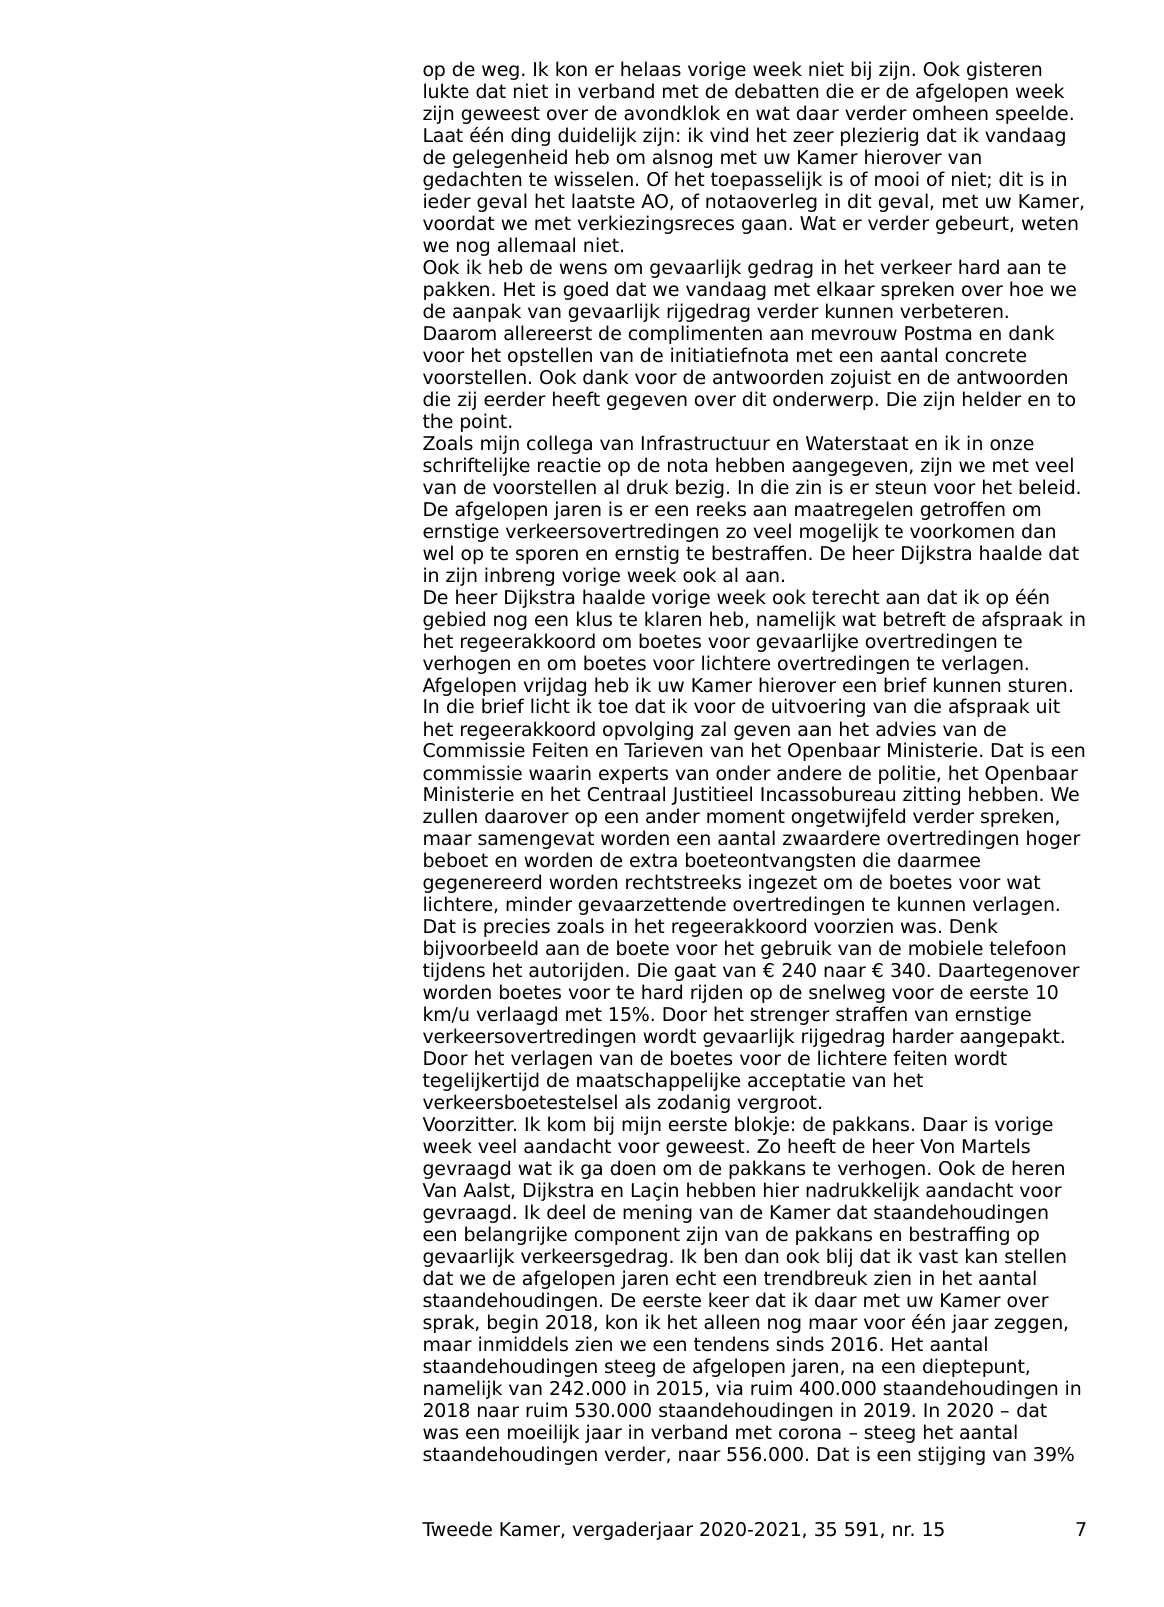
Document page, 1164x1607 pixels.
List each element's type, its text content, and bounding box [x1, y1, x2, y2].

text Voorzitter. Ik kom bij mijn eerste blokje: de pakkans. Daar is vorige week veel aandacht voor geweest. Zo heeft de heer Von Martels gevraagd wat ik ga doen om de pakkans te verhogen. Ook de heren Van Aalst, Dijkstra en Laçin hebben hier nadrukkelijk aandacht voor gevraagd. Ik deel de mening van de Kamer dat staandehoudingen een belangrijke component zijn van de pakkans en bestraffing op gevaarlijk verkeersgedrag. Ik ben dan ook blij dat ik vast kan stellen dat we de afgelopen jaren echt een trendbreuk zien in het aantal staandehoudingen. De eerste keer dat ik daar met uw Kamer over sprak, begin 2018, kon ik het alleen nog maar voor één jaar zeggen, maar inmiddels zien we een tendens sinds 2016. Het aantal staandehoudingen steeg de afgelopen jaren, na een dieptepunt, namelijk van 242.000 in 2015, via ruim 400.000 staandehoudingen in 2018 naar ruim 530.000 staandehoudingen in 2019. In 2020 – dat was een moeilijk jaar in verband met corona – steeg het aantal staandehoudingen verder, naar 556.000. Dat is een stijging van 39% [422, 1114, 1087, 1466]
text De heer Dijkstra haalde vorige week ook terecht aan dat ik op één gebied nog een klus te klaren heb, namelijk wat betreft de afspraak in het regeerakkoord om boetes voor gevaarlijke overtredingen te verhogen en om boetes voor lichtere overtredingen te verlagen. Afgelopen vrijdag heb ik uw Kamer hierover een brief kunnen sturen. In die brief licht ik toe dat ik voor de uitvoering van die afspraak uit het regeerakkoord opvolging zal geven aan het advies van de Commissie Feiten en Tarieven van het Openbaar Ministerie. Dat is een commissie waarin experts van onder andere de politie, het Openbaar Ministerie en het Centraal Justitieel Incassobureau zitting hebben. We zullen daarover op een ander moment ongetwijfeld verder spreken, maar samengevat worden een aantal zwaardere overtredingen hoger beboet en worden de extra boeteontvangsten die daarmee gegenereerd worden rechtstreeks ingezet om de boetes voor wat lichtere, minder gevaarzettende overtredingen te kunnen verlagen. Dat is precies zoals in het regeerakkoord voorzien was. Denk bijvoorbeeld aan de boete voor het gebruik van de mobiele telefoon tijdens het autorijden. Die gaat van € 240 naar € 340. Daartegenover worden boetes voor te hard rijden op de snelweg voor de eerste 10 km/u verlaagd met 15%. Door het strenger straffen van ernstige verkeersovertredingen wordt gevaarlijk rijgedrag harder aangepakt. Door het verlagen van de boetes voor de lichtere feiten wordt tegelijkertijd de maatschappelijke acceptatie van het verkeersboetestelsel als zodanig vergroot. [422, 587, 1087, 1114]
text op de weg. Ik kon er helaas vorige week niet bij zijn. Ook gisteren lukte dat niet in verband met de debatten die er de afgelopen week zijn geweest over de avondklok en wat daar verder omheen speelde. Laat één ding duidelijk zijn: ik vind het zeer plezierig dat ik vandaag de gelegenheid heb om alsnog met uw Kamer hierover van gedachten te wisselen. Of het toepasselijk is of mooi of niet; dit is in ieder geval het laatste AO, of notaoverleg in dit geval, met uw Kamer, voordat we met verkiezingsreces gaan. Wat er verder gebeurt, weten we nog allemaal niet. [422, 59, 1087, 257]
text Zoals mijn collega van Infrastructuur en Waterstaat en ik in onze schriftelijke reactie op de nota hebben aangegeven, zijn we met veel van de voorstellen al druk bezig. In die zin is er steun voor het beleid. De afgelopen jaren is er een reeks aan maatregelen getroffen om ernstige verkeersovertredingen zo veel mogelijk te voorkomen dan wel op te sporen en ernstig te bestraffen. De heer Dijkstra haalde dat in zijn inbreng vorige week ook al aan. [422, 433, 1087, 587]
text Ook ik heb de wens om gevaarlijk gedrag in het verkeer hard aan te pakken. Het is goed dat we vandaag met elkaar spreken over hoe we de aanpak van gevaarlijk rijgedrag verder kunnen verbeteren. Daarom allereerst de complimenten aan mevrouw Postma en dank voor het opstellen van de initiatiefnota met een aantal concrete voorstellen. Ook dank voor de antwoorden zojuist en de antwoorden die zij eerder heeft gegeven over dit onderwerp. Die zijn helder en to the point. [422, 257, 1087, 433]
